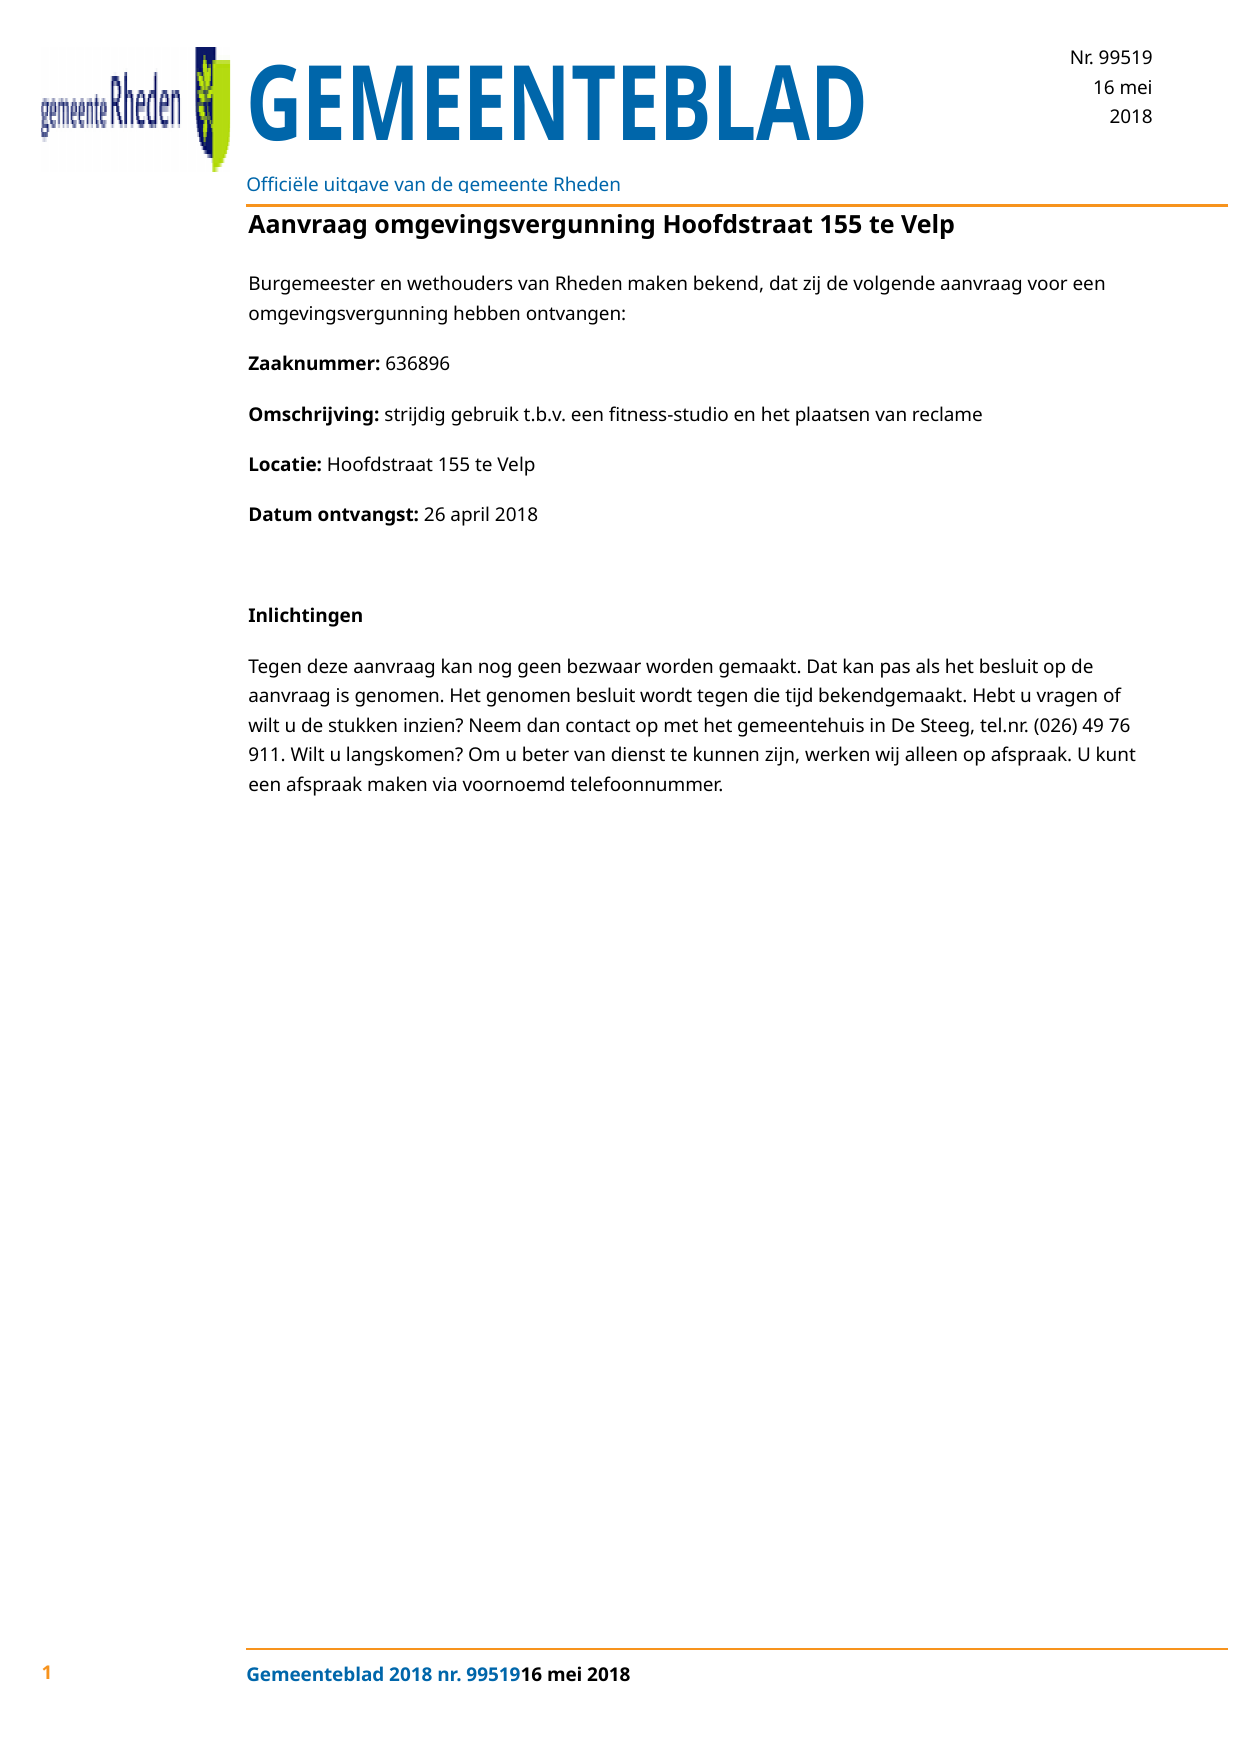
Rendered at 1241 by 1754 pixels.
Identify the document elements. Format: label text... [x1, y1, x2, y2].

text Omschrijving: strijdig gebruik t.b.v. een fitness-studio en het plaatsen van reclame [248, 401, 1152, 426]
text Inlichtingen [248, 602, 1152, 628]
text Locatie: Hoofdstraat 155 te Velp [248, 451, 1152, 477]
text Burgemeester en wethouders van Rheden maken bekend, dat zij de volgende aanvraag voor een omgevingsvergunning hebben ontvangen: [248, 270, 1152, 326]
text Aanvraag omgevingsvergunning Hoofdstraat 155 te Velp [248, 207, 1152, 241]
text Datum ontvangst: 26 april 2018 [248, 502, 1152, 527]
picture [41, 47, 231, 172]
text Tegen deze aanvraag kan nog geen bezwaar worden gemaakt. Dat kan pas als het besluit op de aanvraag is genomen. Het genomen besluit wordt tegen die tijd bekendgemaakt. Hebt u vragen of wilt u de stukken inzien? Neem dan contact op met het gemeentehuis in De Steeg, tel.nr. (026) 49 76 911. Wilt u langskomen? Om u beter van dienst te kunnen zijn, werken wij alleen op afspraak. U kunt een afspraak maken via voornoemd telefoonnummer. [248, 653, 1152, 797]
text Zaaknummer: 636896 [248, 350, 1152, 376]
